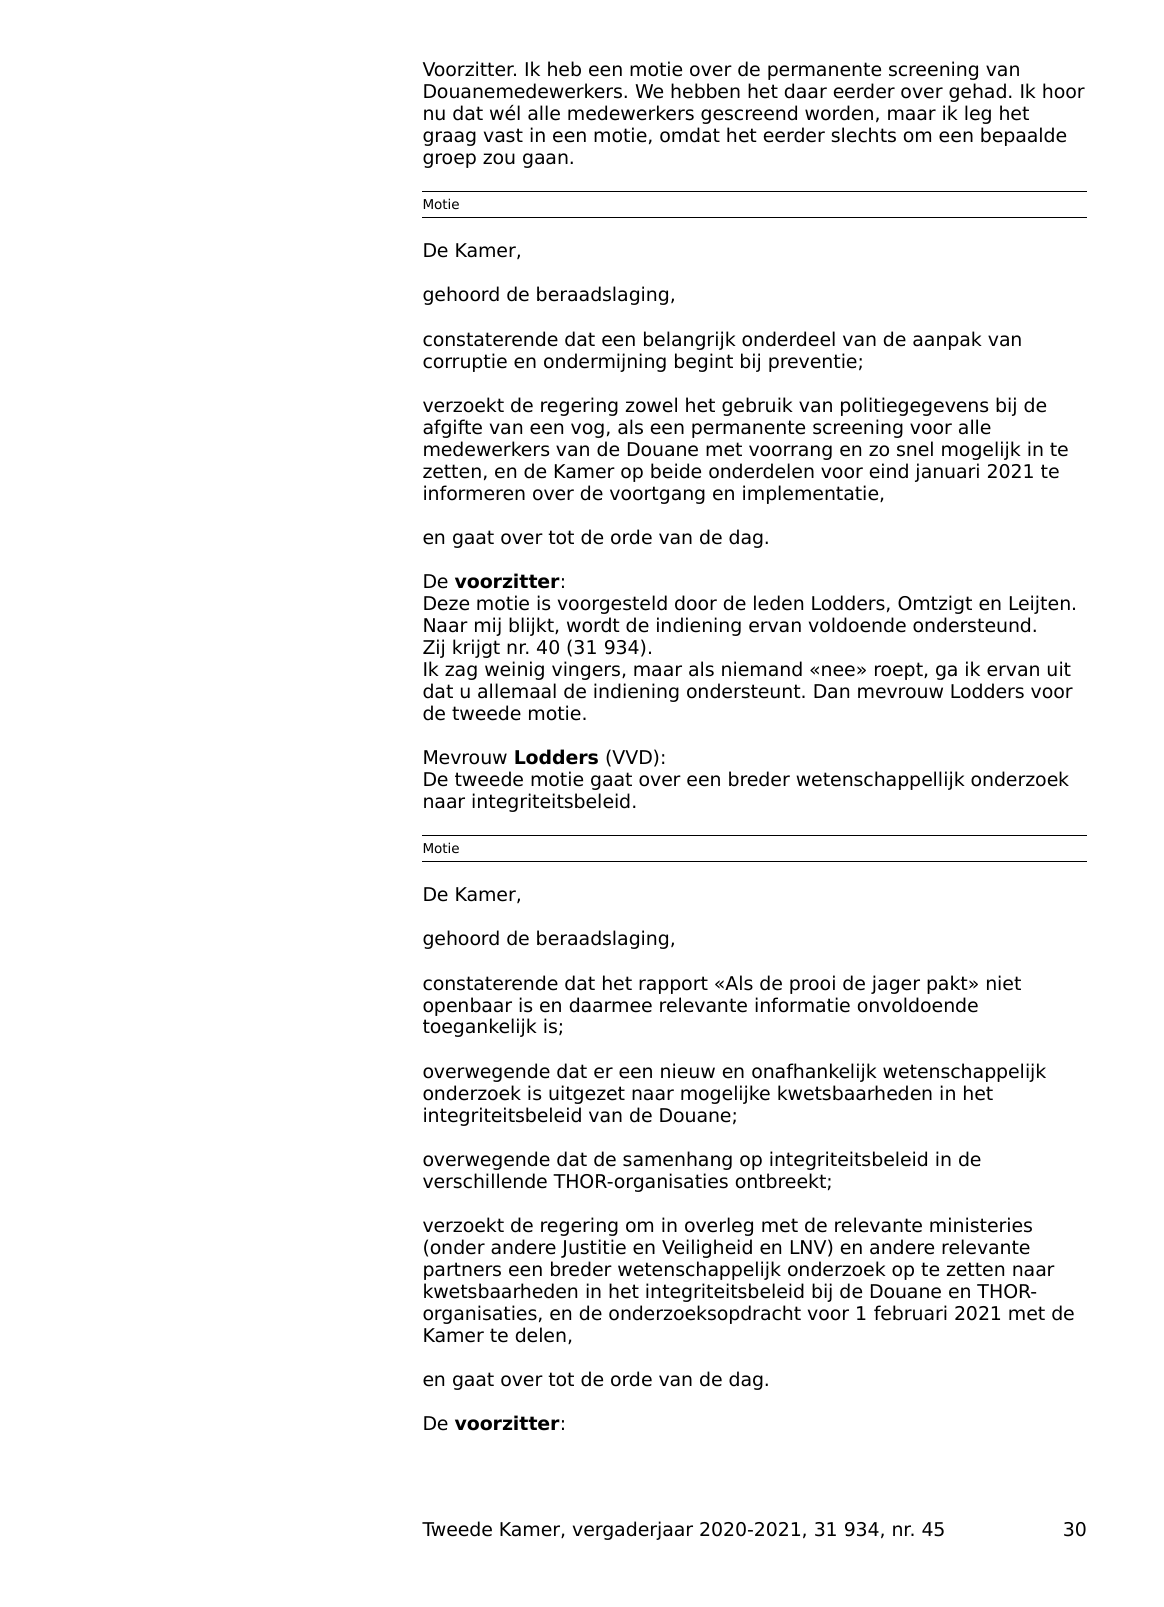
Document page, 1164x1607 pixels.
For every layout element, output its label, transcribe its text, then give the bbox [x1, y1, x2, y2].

text overwegende dat er een nieuw en onafhankelijk wetenschappelijk onderzoek is uitgezet naar mogelijke kwetsbaarheden in het integriteitsbeleid van de Douane; [422, 1061, 1087, 1127]
text De tweede motie gaat over een breder wetenschappellijk onderzoek naar integriteitsbeleid. [422, 769, 1087, 813]
text constaterende dat het rapport «Als de prooi de jager pakt» niet openbaar is en daarmee relevante informatie onvoldoende toegankelijk is; [422, 972, 1087, 1038]
text Voorzitter. Ik heb een motie over de permanente screening van Douanemedewerkers. We hebben het daar eerder over gehad. Ik hoor nu dat wél alle medewerkers gescreend worden, maar ik leg het graag vast in een motie, omdat het eerder slechts om een bepaalde groep zou gaan. [422, 59, 1087, 169]
text overwegende dat de samenhang op integriteitsbeleid in de verschillende THOR-organisaties ontbreekt; [422, 1149, 1087, 1193]
text gehoord de beraadslaging, [422, 928, 1087, 950]
text De Kamer, [422, 240, 1087, 262]
table_header Motie [422, 192, 1087, 217]
text en gaat over tot de orde van de dag. [422, 527, 1087, 549]
text Zij krijgt nr. 40 (31 934). [422, 637, 1087, 659]
text en gaat over tot de orde van de dag. [422, 1369, 1087, 1391]
table_header Motie [422, 836, 1087, 861]
text De Kamer, [422, 884, 1087, 906]
text De voorzitter: [422, 1413, 1087, 1435]
text gehoord de beraadslaging, [422, 284, 1087, 306]
text verzoekt de regering om in overleg met de relevante ministeries (onder andere Justitie en Veiligheid en LNV) en andere relevante partners een breder wetenschappelijk onderzoek op te zetten naar kwetsbaarheden in het integriteitsbeleid bij de Douane en THOR-organisaties, en de onderzoeksopdracht voor 1 februari 2021 met de Kamer te delen, [422, 1215, 1087, 1347]
text De voorzitter: [422, 571, 1087, 593]
text Mevrouw Lodders (VVD): [422, 747, 1087, 769]
text Deze motie is voorgesteld door de leden Lodders, Omtzigt en Leijten. Naar mij blijkt, wordt de indiening ervan voldoende ondersteund. [422, 593, 1087, 637]
text verzoekt de regering zowel het gebruik van politiegegevens bij de afgifte van een vog, als een permanente screening voor alle medewerkers van de Douane met voorrang en zo snel mogelijk in te zetten, en de Kamer op beide onderdelen voor eind januari 2021 te informeren over de voortgang en implementatie, [422, 395, 1087, 504]
text constaterende dat een belangrijk onderdeel van de aanpak van corruptie en ondermijning begint bij preventie; [422, 328, 1087, 372]
text Ik zag weinig vingers, maar als niemand «nee» roept, ga ik ervan uit dat u allemaal de indiening ondersteunt. Dan mevrouw Lodders voor de tweede motie. [422, 659, 1087, 725]
